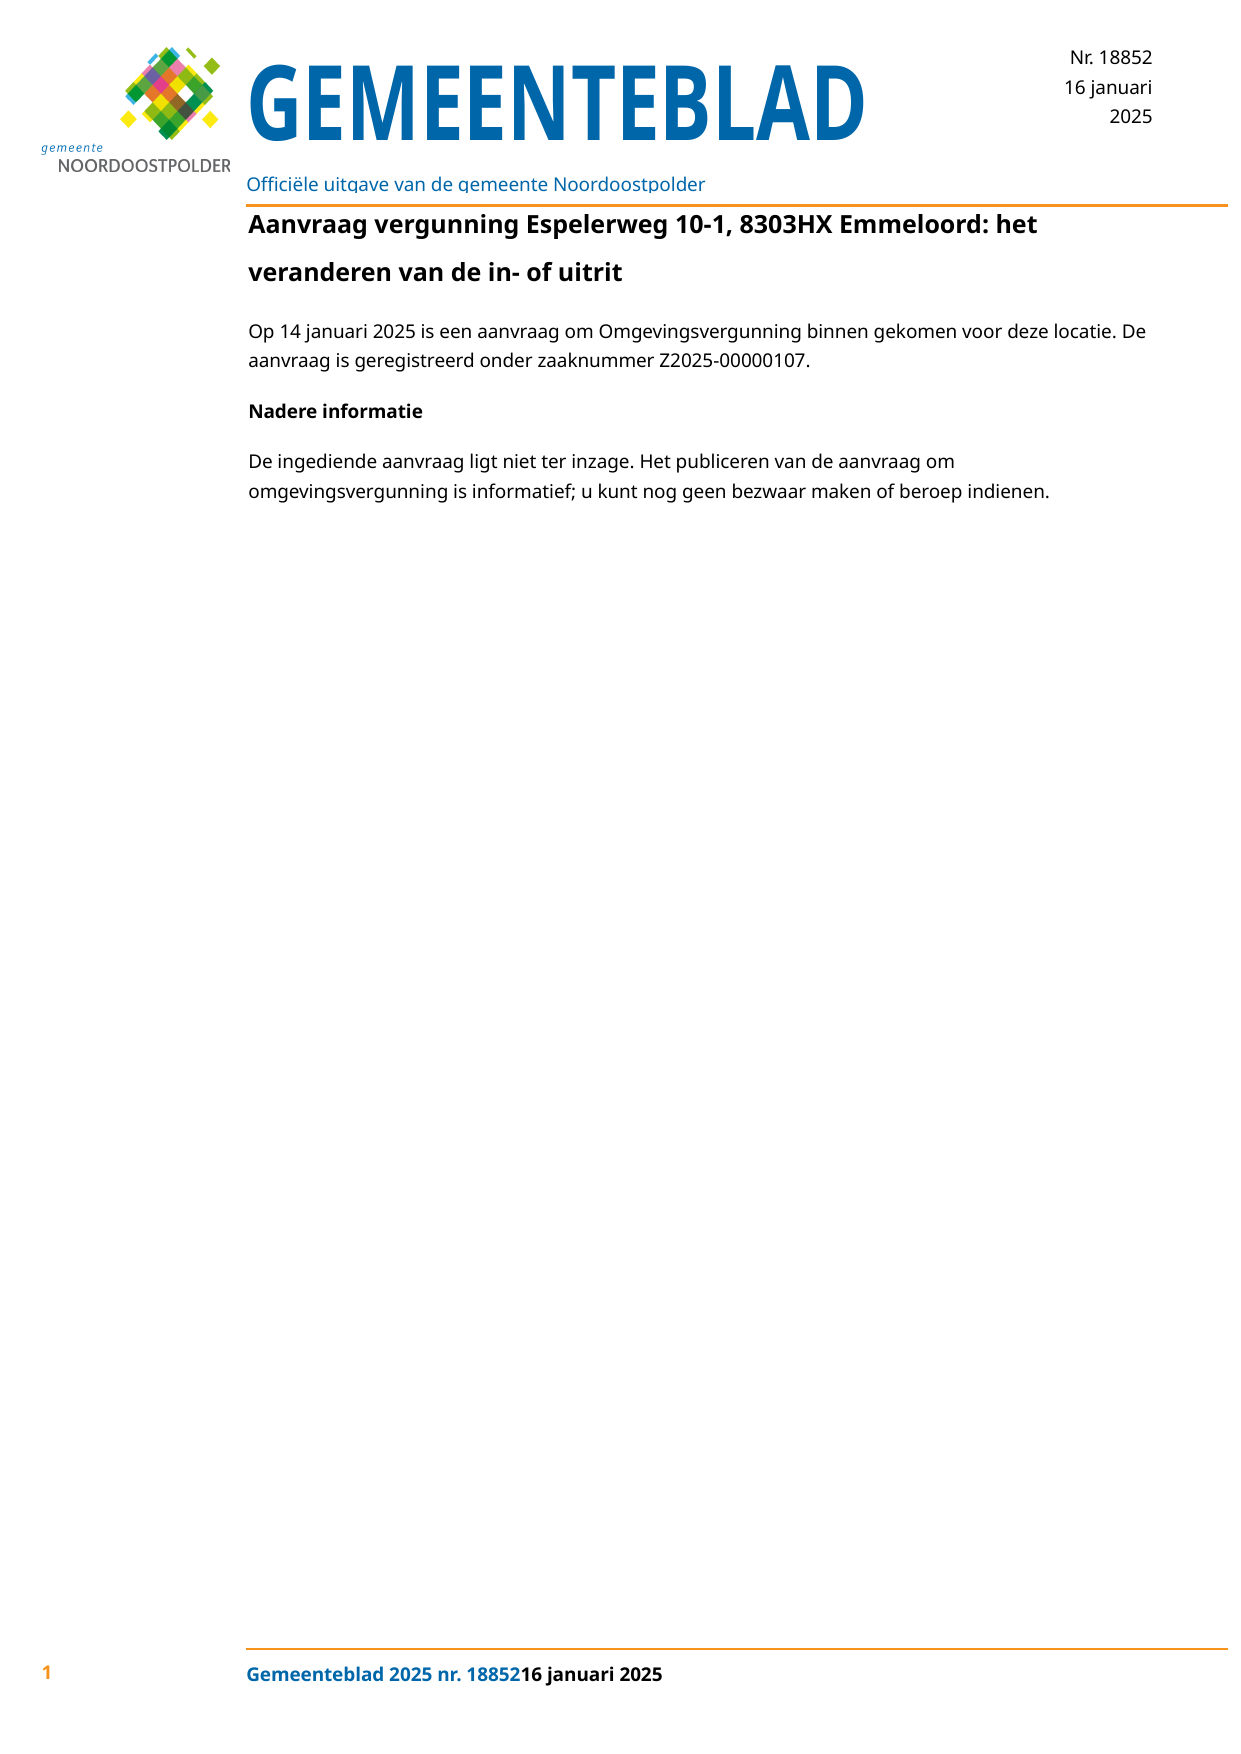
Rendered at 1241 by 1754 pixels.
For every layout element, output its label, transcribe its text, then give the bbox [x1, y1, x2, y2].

picture [41, 47, 231, 172]
text Aanvraag vergunning Espelerweg 10-1, 8303HX Emmeloord: het veranderen van de in- of uitrit [248, 207, 1152, 288]
text Op 14 januari 2025 is een aanvraag om Omgevingsvergunning binnen gekomen voor deze locatie. De aanvraag is geregistreerd onder zaaknummer Z2025-00000107. [248, 318, 1152, 373]
text De ingediende aanvraag ligt niet ter inzage. Het publiceren van de aanvraag om omgevingsvergunning is informatief; u kunt nog geen bezwaar maken of beroep indienen. [248, 448, 1152, 504]
text Nadere informatie [248, 398, 1152, 424]
